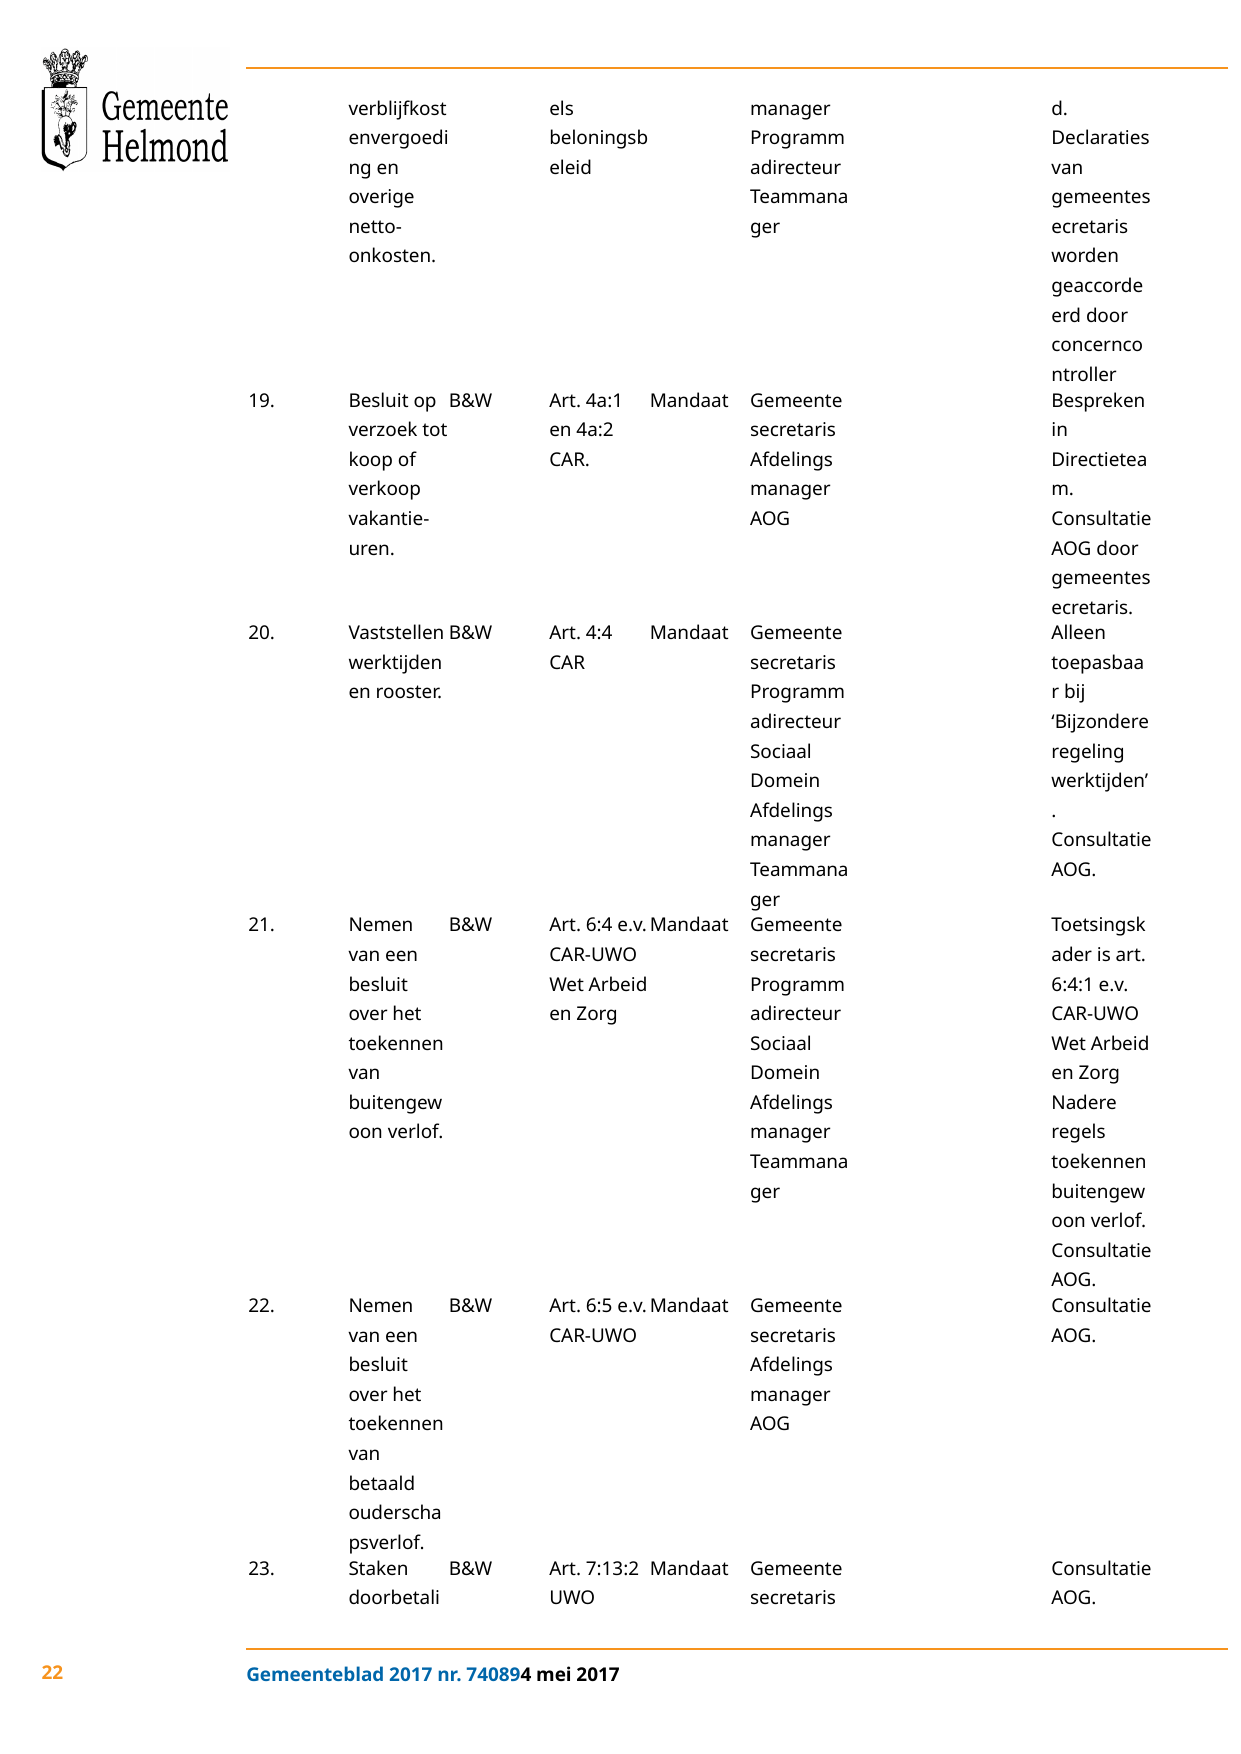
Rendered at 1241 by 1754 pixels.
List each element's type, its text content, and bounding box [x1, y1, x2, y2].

table_cell Art. 6:4 e.v. CAR-UWO Wet Arbeid en Zorg [549, 912, 649, 1292]
table_cell [650, 95, 750, 387]
table_cell [850, 95, 1051, 387]
table_cell [850, 620, 1051, 912]
table_cell Nemen van een besluit over het toekennen van buitengewoon verlof. [348, 912, 449, 1292]
table_cell Mandaat [650, 620, 750, 912]
table_cell Gemeentesecretaris [750, 1555, 850, 1610]
table_cell 23. [248, 1555, 348, 1610]
table_cell els beloningsbeleid [549, 95, 649, 387]
table_cell 20. [248, 620, 348, 912]
table_cell Mandaat [650, 387, 750, 619]
table_cell Art. 7:13:2 UWO [549, 1555, 649, 1610]
table_cell Vaststellen werktijden en rooster. [348, 620, 449, 912]
table_cell Besluit op verzoek tot koop of verkoop vakantie-uren. [348, 387, 449, 619]
table_cell Alleen toepasbaar bij ‘Bijzondere regeling werktijden’. Consultatie AOG. [1051, 620, 1152, 912]
table_cell [850, 912, 1051, 1292]
table_cell [850, 1555, 1051, 1610]
table_cell Bespreken in Directieteam. Consultatie AOG door gemeentesecretaris. [1051, 387, 1152, 619]
table_cell Toetsingskader is art. 6:4:1 e.v. CAR-UWO Wet Arbeid en Zorg Nadere regels toekennen buitengewoon verlof. Consultatie AOG. [1051, 912, 1152, 1292]
picture [41, 47, 231, 172]
table_cell Gemeentesecretaris Afdelingsmanager AOG [750, 387, 850, 619]
table_cell B&W [449, 1292, 549, 1555]
table_cell Gemeentesecretaris Programmadirecteur Sociaal Domein Afdelingsmanager Teammanager [750, 912, 850, 1292]
table_cell 21. [248, 912, 348, 1292]
table_cell Art. 6:5 e.v. CAR-UWO [549, 1292, 649, 1555]
table_cell Gemeentesecretaris Afdelingsmanager AOG [750, 1292, 850, 1555]
table_cell [449, 95, 549, 387]
table_cell B&W [449, 620, 549, 912]
table_cell 22. [248, 1292, 348, 1555]
table_cell Mandaat [650, 912, 750, 1292]
table_cell Art. 4:4 CAR [549, 620, 649, 912]
table_cell B&W [449, 387, 549, 619]
table_cell Mandaat [650, 1292, 750, 1555]
table_cell B&W [449, 1555, 549, 1610]
table_cell 19. [248, 387, 348, 619]
table_cell Mandaat [650, 1555, 750, 1610]
table_cell Staken doorbetali [348, 1555, 449, 1610]
table_cell manager Programmadirecteur Teammanager [750, 95, 850, 387]
table_cell [248, 95, 348, 387]
table_cell Consultatie AOG. [1051, 1292, 1152, 1555]
table_cell Consultatie AOG. [1051, 1555, 1152, 1610]
table_cell Art. 4a:1 en 4a:2 CAR. [549, 387, 649, 619]
table_cell verblijfkostenvergoeding en overige netto-onkosten. [348, 95, 449, 387]
table_cell [850, 387, 1051, 619]
table_cell d. Declaraties van gemeentesecretaris worden geaccordeerd door concerncontroller [1051, 95, 1152, 387]
table_cell Gemeentesecretaris Programmadirecteur Sociaal Domein Afdelingsmanager Teammanager [750, 620, 850, 912]
table_cell [850, 1292, 1051, 1555]
table_cell Nemen van een besluit over het toekennen van betaald ouderschapsverlof. [348, 1292, 449, 1555]
table_cell B&W [449, 912, 549, 1292]
